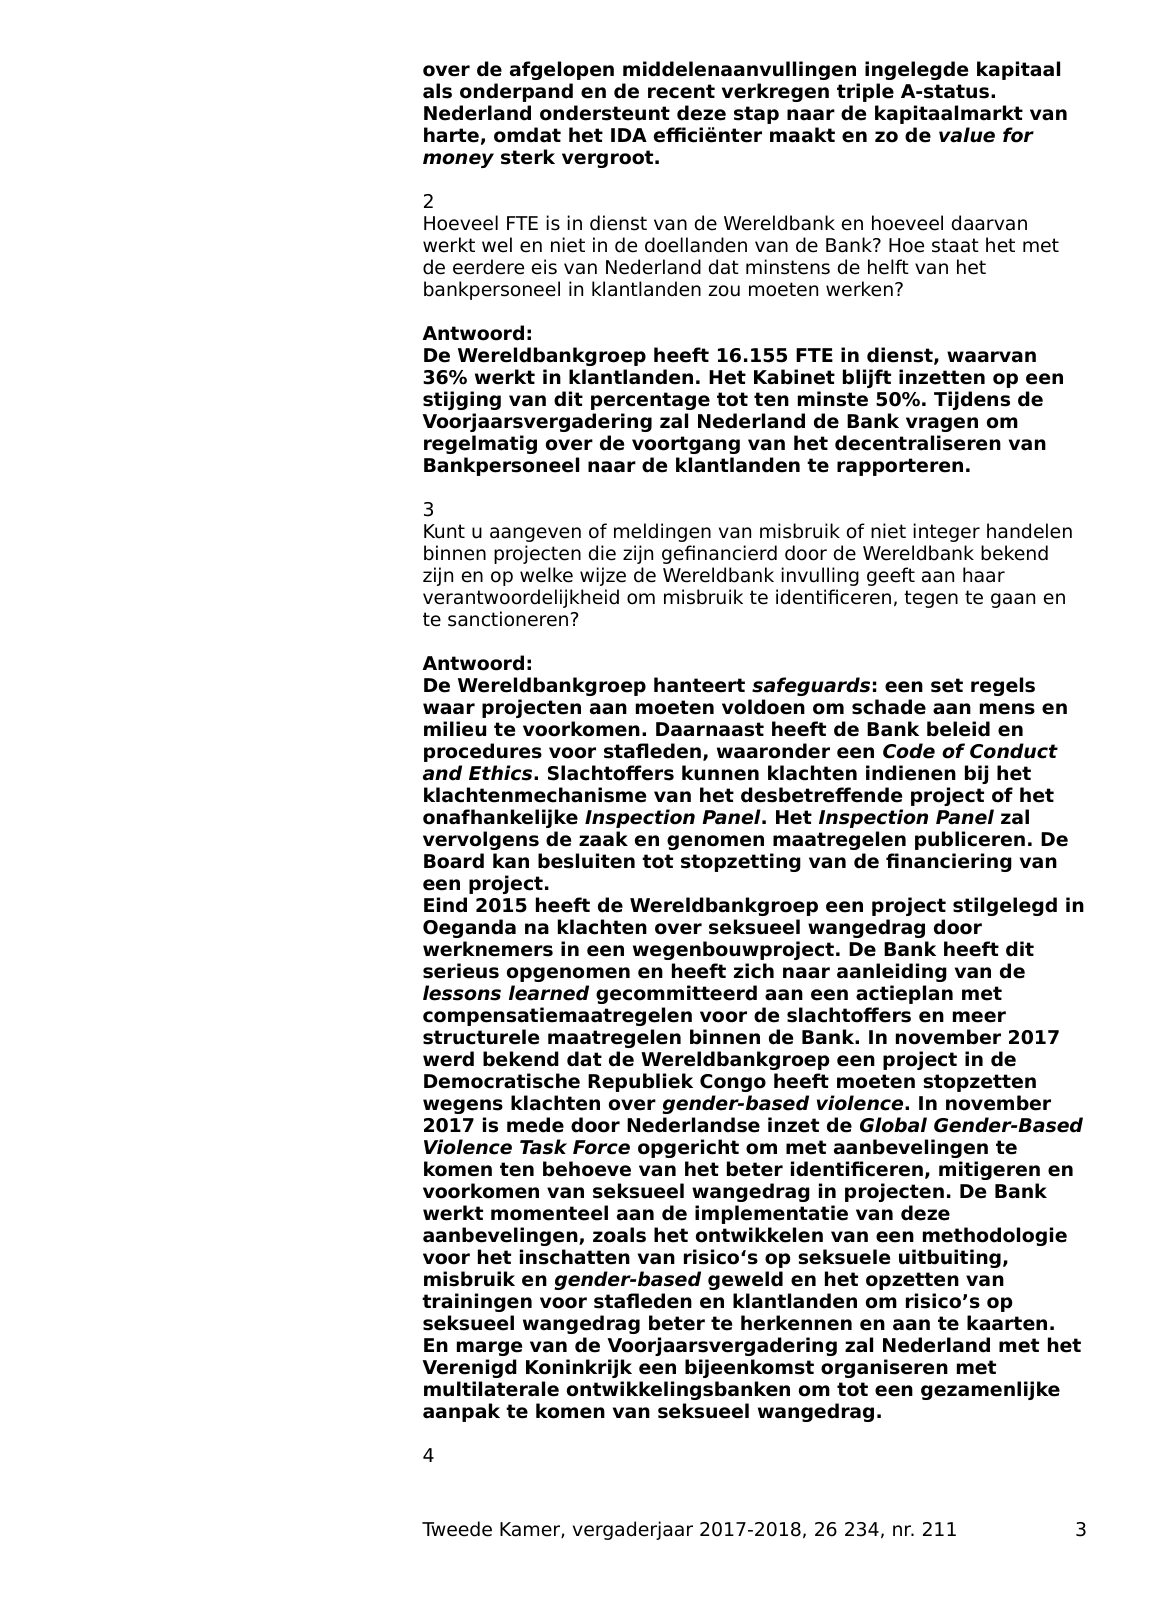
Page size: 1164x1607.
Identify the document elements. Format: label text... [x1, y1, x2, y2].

text De Wereldbankgroep hanteert safeguards: een set regels waar projecten aan moeten voldoen om schade aan mens en milieu te voorkomen. Daarnaast heeft de Bank beleid en procedures voor stafleden, waaronder een Code of Conduct and Ethics. Slachtoffers kunnen klachten indienen bij het klachtenmechanisme van het desbetreffende project of het onafhankelijke Inspection Panel. Het Inspection Panel zal vervolgens de zaak en genomen maatregelen publiceren. De Board kan besluiten tot stopzetting van de financiering van een project. [422, 675, 1087, 895]
text Antwoord: [422, 323, 1087, 345]
text Kunt u aangeven of meldingen van misbruik of niet integer handelen binnen projecten die zijn gefinancierd door de Wereldbank bekend zijn en op welke wijze de Wereldbank invulling geeft aan haar verantwoordelijkheid om misbruik te identificeren, tegen te gaan en te sanctioneren? [422, 521, 1087, 631]
text Hoeveel FTE is in dienst van de Wereldbank en hoeveel daarvan werkt wel en niet in de doellanden van de Bank? Hoe staat het met de eerdere eis van Nederland dat minstens de helft van het bankpersoneel in klantlanden zou moeten werken? [422, 213, 1087, 301]
text 3 [422, 499, 1087, 521]
text 4 [422, 1445, 1087, 1467]
text Antwoord: [422, 653, 1087, 675]
text De Wereldbankgroep heeft 16.155 FTE in dienst, waarvan 36% werkt in klantlanden. Het Kabinet blijft inzetten op een stijging van dit percentage tot ten minste 50%. Tijdens de Voorjaarsvergadering zal Nederland de Bank vragen om regelmatig over de voortgang van het decentraliseren van Bankpersoneel naar de klantlanden te rapporteren. [422, 345, 1087, 477]
text Eind 2015 heeft de Wereldbankgroep een project stilgelegd in Oeganda na klachten over seksueel wangedrag door werknemers in een wegenbouwproject. De Bank heeft dit serieus opgenomen en heeft zich naar aanleiding van de lessons learned gecommitteerd aan een actieplan met compensatiemaatregelen voor de slachtoffers en meer structurele maatregelen binnen de Bank. In november 2017 werd bekend dat de Wereldbankgroep een project in de Democratische Republiek Congo heeft moeten stopzetten wegens klachten over gender-based violence. In november 2017 is mede door Nederlandse inzet de Global Gender-Based Violence Task Force opgericht om met aanbevelingen te komen ten behoeve van het beter identificeren, mitigeren en voorkomen van seksueel wangedrag in projecten. De Bank werkt momenteel aan de implementatie van deze aanbevelingen, zoals het ontwikkelen van een methodologie voor het inschatten van risico‘s op seksuele uitbuiting, misbruik en gender-based geweld en het opzetten van trainingen voor stafleden en klantlanden om risico’s op seksueel wangedrag beter te herkennen en aan te kaarten. En marge van de Voorjaarsvergadering zal Nederland met het Verenigd Koninkrijk een bijeenkomst organiseren met multilaterale ontwikkelingsbanken om tot een gezamenlijke aanpak te komen van seksueel wangedrag. [422, 895, 1087, 1423]
text over de afgelopen middelenaanvullingen ingelegde kapitaal als onderpand en de recent verkregen triple A-status. Nederland ondersteunt deze stap naar de kapitaalmarkt van harte, omdat het IDA efficiënter maakt en zo de value for money sterk vergroot. [422, 59, 1087, 169]
text 2 [422, 191, 1087, 213]
